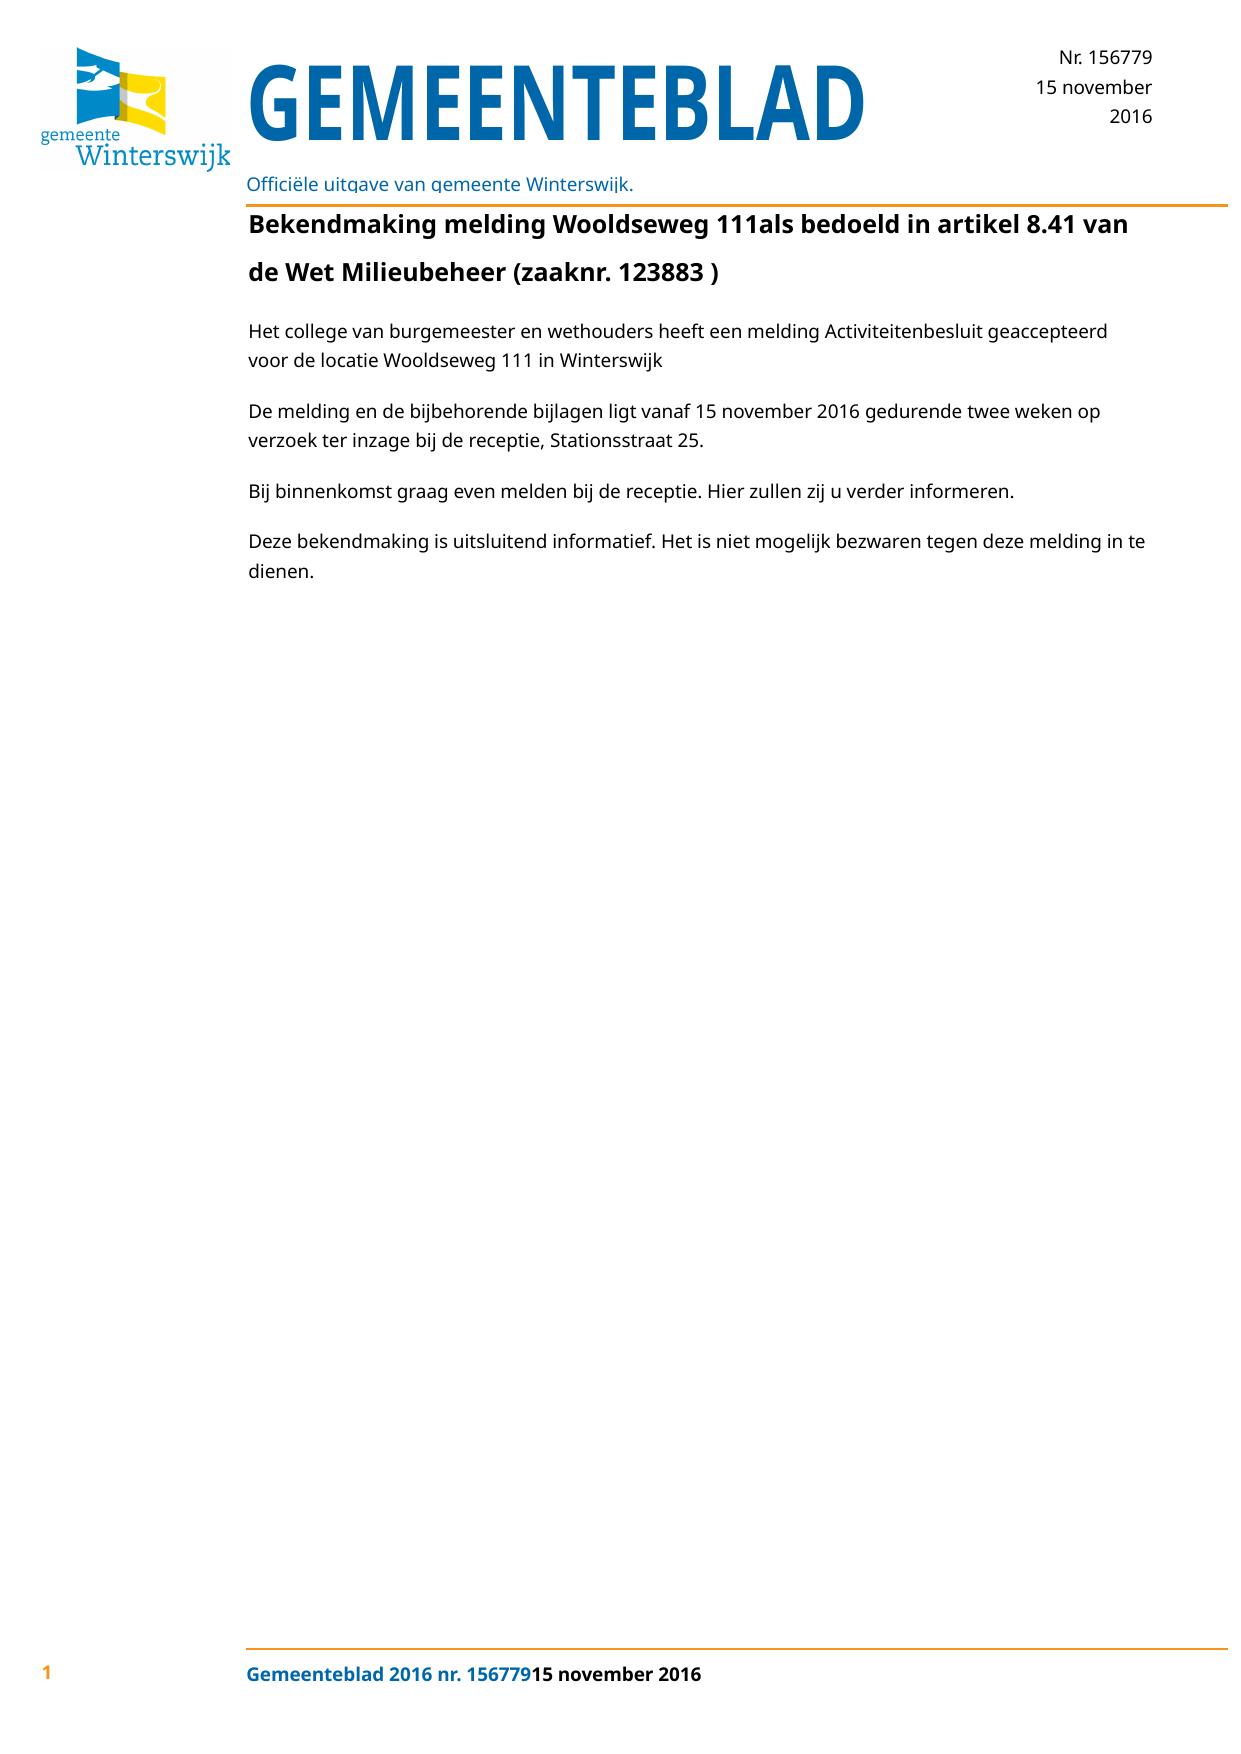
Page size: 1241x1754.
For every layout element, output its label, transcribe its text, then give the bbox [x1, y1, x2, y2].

picture [41, 47, 231, 172]
text Bij binnenkomst graag even melden bij de receptie. Hier zullen zij u verder informeren. [248, 478, 1152, 504]
text Bekendmaking melding Wooldseweg 111als bedoeld in artikel 8.41 van de Wet Milieubeheer (zaaknr. 123883 ) [248, 207, 1152, 288]
text Het college van burgemeester en wethouders heeft een melding Activiteitenbesluit geaccepteerd voor de locatie Wooldseweg 111 in Winterswijk [248, 318, 1152, 373]
picture [225, 153, 231, 162]
text Deze bekendmaking is uitsluitend informatief. Het is niet mogelijk bezwaren tegen deze melding in te dienen. [248, 528, 1152, 584]
text De melding en de bijbehorende bijlagen ligt vanaf 15 november 2016 gedurende twee weken op verzoek ter inzage bij de receptie, Stationsstraat 25. [248, 398, 1152, 453]
